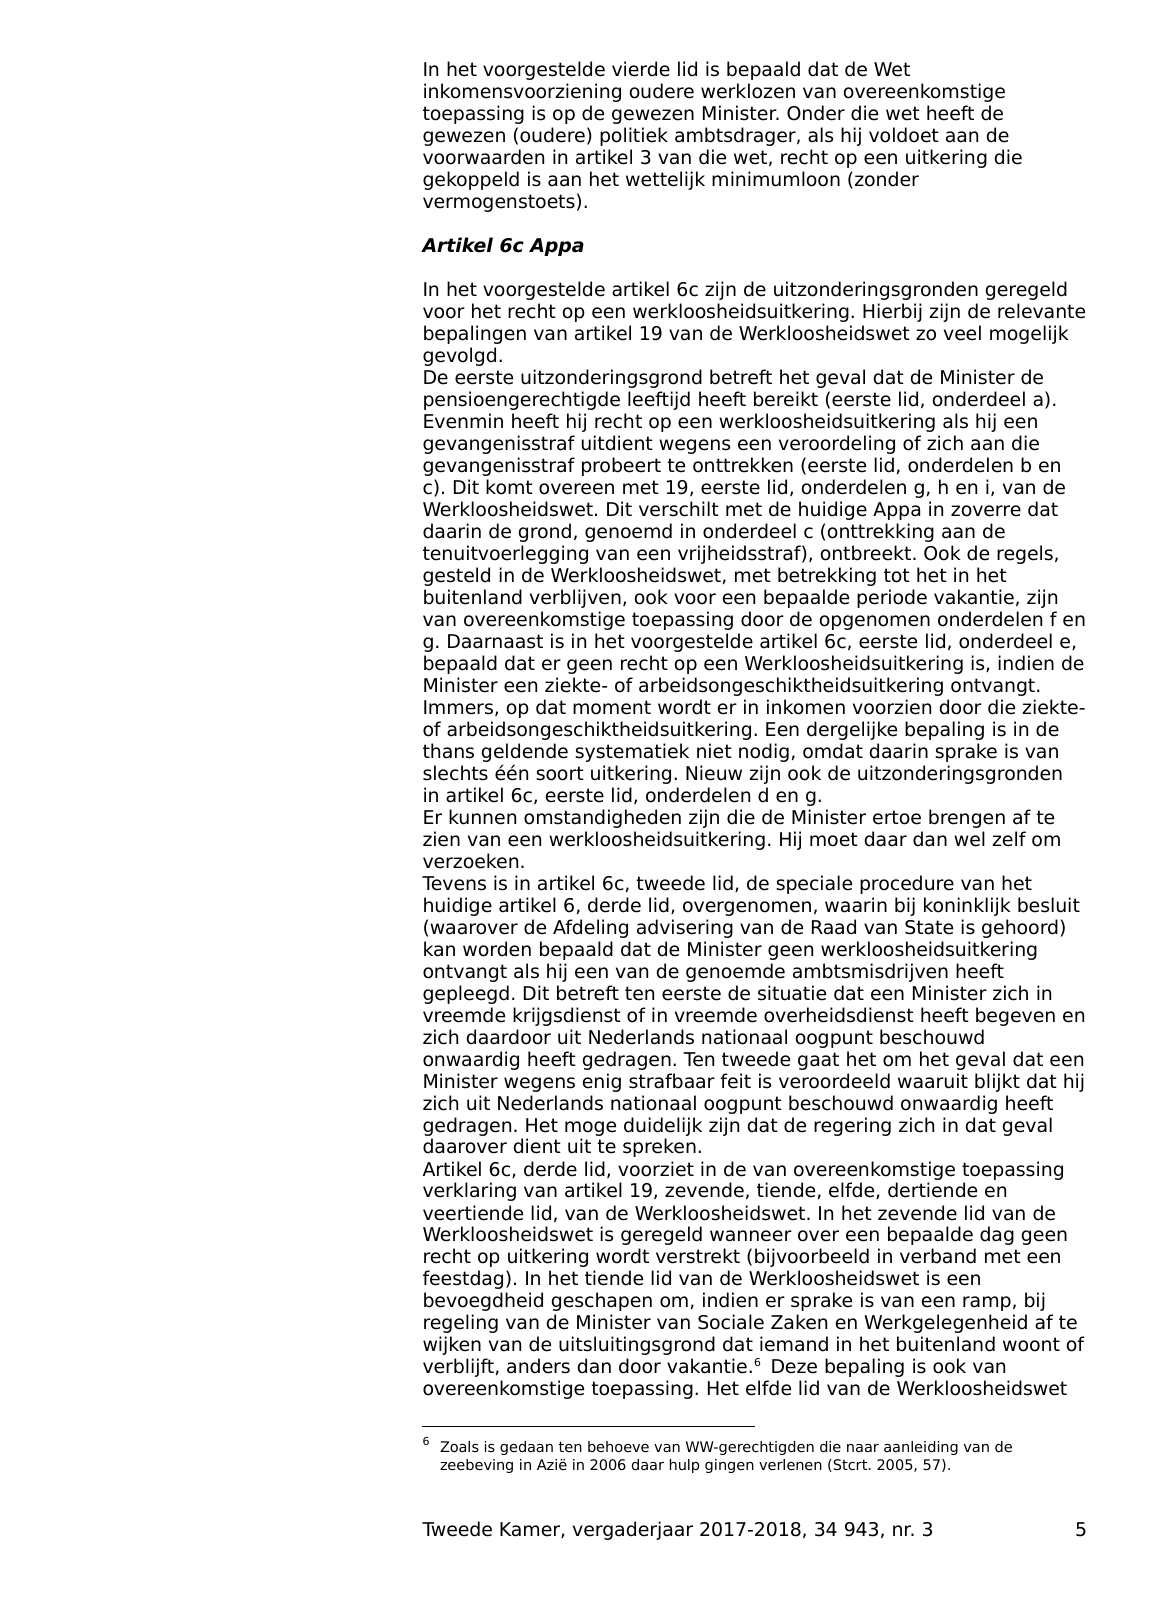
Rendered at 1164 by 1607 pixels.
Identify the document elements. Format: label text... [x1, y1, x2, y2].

text In het voorgestelde vierde lid is bepaald dat de Wet inkomensvoorziening oudere werklozen van overeenkomstige toepassing is op de gewezen Minister. Onder die wet heeft de gewezen (oudere) politiek ambtsdrager, als hij voldoet aan de voorwaarden in artikel 3 van die wet, recht op een uitkering die gekoppeld is aan het wettelijk minimumloon (zonder vermogenstoets). [422, 59, 1087, 213]
text De eerste uitzonderingsgrond betreft het geval dat de Minister de pensioengerechtigde leeftijd heeft bereikt (eerste lid, onderdeel a). Evenmin heeft hij recht op een werkloosheidsuitkering als hij een gevangenisstraf uitdient wegens een veroordeling of zich aan die gevangenisstraf probeert te onttrekken (eerste lid, onderdelen b en c). Dit komt overeen met 19, eerste lid, onderdelen g, h en i, van de Werkloosheidswet. Dit verschilt met de huidige Appa in zoverre dat daarin de grond, genoemd in onderdeel c (onttrekking aan de tenuitvoerlegging van een vrijheidsstraf), ontbreekt. Ook de regels, gesteld in de Werkloosheidswet, met betrekking tot het in het buitenland verblijven, ook voor een bepaalde periode vakantie, zijn van overeenkomstige toepassing door de opgenomen onderdelen f en g. Daarnaast is in het voorgestelde artikel 6c, eerste lid, onderdeel e, bepaald dat er geen recht op een Werkloosheidsuitkering is, indien de Minister een ziekte- of arbeidsongeschiktheidsuitkering ontvangt. Immers, op dat moment wordt er in inkomen voorzien door die ziekte- of arbeidsongeschiktheidsuitkering. Een dergelijke bepaling is in de thans geldende systematiek niet nodig, omdat daarin sprake is van slechts één soort uitkering. Nieuw zijn ook de uitzonderingsgronden in artikel 6c, eerste lid, onderdelen d en g. [422, 367, 1087, 807]
text Tevens is in artikel 6c, tweede lid, de speciale procedure van het huidige artikel 6, derde lid, overgenomen, waarin bij koninklijk besluit (waarover de Afdeling advisering van de Raad van State is gehoord) kan worden bepaald dat de Minister geen werkloosheidsuitkering ontvangt als hij een van de genoemde ambtsmisdrijven heeft gepleegd. Dit betreft ten eerste de situatie dat een Minister zich in vreemde krijgsdienst of in vreemde overheidsdienst heeft begeven en zich daardoor uit Nederlands nationaal oogpunt beschouwd onwaardig heeft gedragen. Ten tweede gaat het om het geval dat een Minister wegens enig strafbaar feit is veroordeeld waaruit blijkt dat hij zich uit Nederlands nationaal oogpunt beschouwd onwaardig heeft gedragen. Het moge duidelijk zijn dat de regering zich in dat geval daarover dient uit te spreken. [422, 873, 1087, 1158]
text Er kunnen omstandigheden zijn die de Minister ertoe brengen af te zien van een werkloosheidsuitkering. Hij moet daar dan wel zelf om verzoeken. [422, 807, 1087, 873]
subtitle Artikel 6c Appa [422, 235, 1087, 257]
text Artikel 6c, derde lid, voorziet in de van overeenkomstige toepassing verklaring van artikel 19, zevende, tiende, elfde, dertiende en veertiende lid, van de Werkloosheidswet. In het zevende lid van de Werkloosheidswet is geregeld wanneer over een bepaalde dag geen recht op uitkering wordt verstrekt (bijvoorbeeld in verband met een feestdag). In het tiende lid van de Werkloosheidswet is een bevoegdheid geschapen om, indien er sprake is van een ramp, bij regeling van de Minister van Sociale Zaken en Werkgelegenheid af te wijken van de uitsluitingsgrond dat iemand in het buitenland woont of verblijft, anders dan door vakantie. Deze bepaling is ook van overeenkomstige toepassing. Het elfde lid van de Werkloosheidswet [422, 1158, 1087, 1400]
text Zoals is gedaan ten behoeve van WW-gerechtigden die naar aanleiding van de zeebeving in Azië in 2006 daar hulp gingen verlenen (Stcrt. 2005, 57). [422, 1435, 1087, 1474]
text In het voorgestelde artikel 6c zijn de uitzonderingsgronden geregeld voor het recht op een werkloosheidsuitkering. Hierbij zijn de relevante bepalingen van artikel 19 van de Werkloosheidswet zo veel mogelijk gevolgd. [422, 279, 1087, 367]
